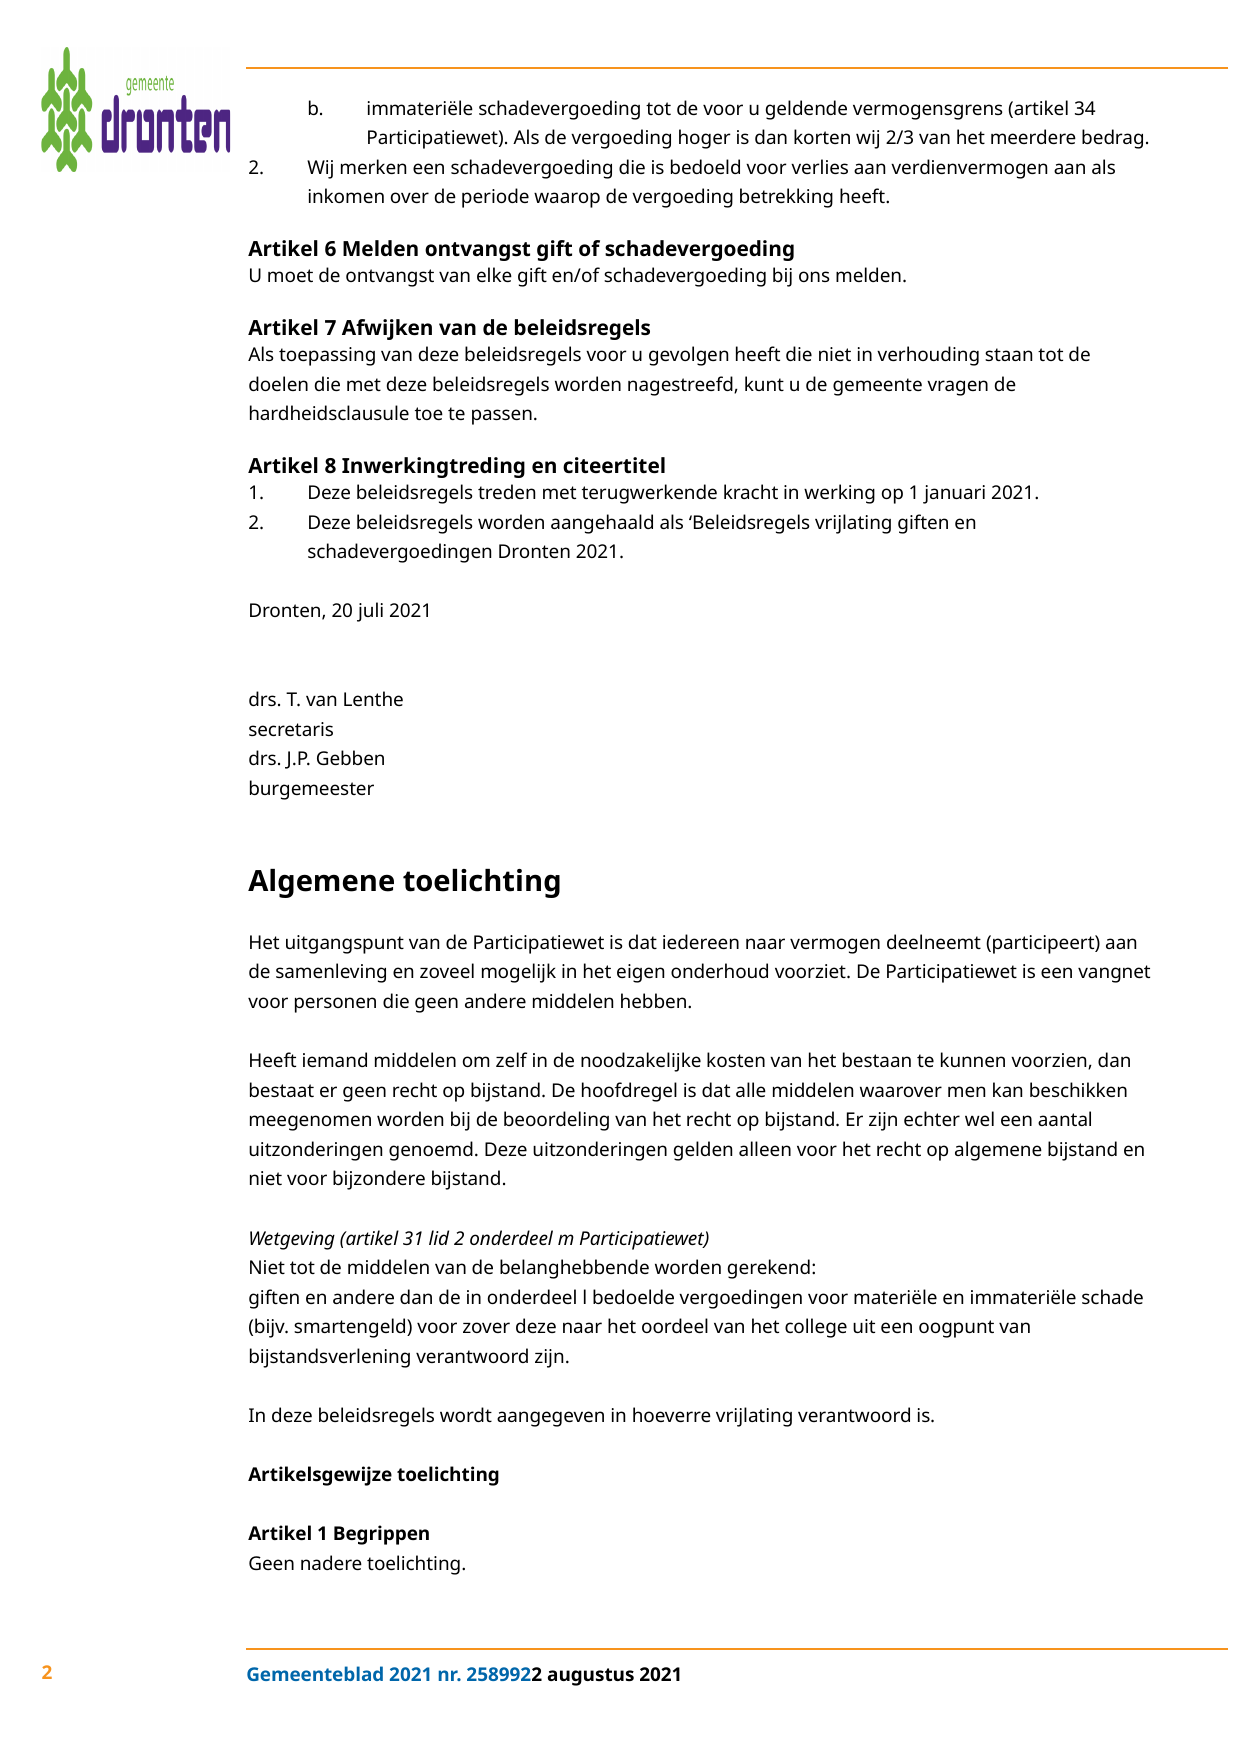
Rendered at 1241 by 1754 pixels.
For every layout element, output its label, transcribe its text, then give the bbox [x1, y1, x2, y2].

text drs. T. van Lenthe [248, 686, 1152, 712]
text giften en andere dan de in onderdeel l bedoelde vergoedingen voor materiële en immateriële schade (bijv. smartengeld) voor zover deze naar het oordeel van het college uit een oogpunt van bijstandsverlening verantwoord zijn. [248, 1284, 1152, 1369]
text Het uitgangspunt van de Participatiewet is dat iedereen naar vermogen deelneemt (participeert) aan de samenleving en zoveel mogelijk in het eigen onderhoud voorziet. De Participatiewet is een vangnet voor personen die geen andere middelen hebben. [248, 929, 1152, 1014]
text Artikel 8 Inwerkingtreding en citeertitel [248, 451, 1152, 479]
text Heeft iemand middelen om zelf in de noodzakelijke kosten van het bestaan te kunnen voorzien, dan bestaat er geen recht op bijstand. De hoofdregel is dat alle middelen waarover men kan beschikken meegenomen worden bij de beoordeling van het recht op bijstand. Er zijn echter wel een aantal uitzonderingen genoemd. Deze uitzonderingen gelden alleen voor het recht op algemene bijstand en niet voor bijzondere bijstand. [248, 1047, 1152, 1191]
text drs. J.P. Gebben [248, 746, 1152, 771]
text Algemene toelichting [248, 860, 1152, 900]
text Geen nadere toelichting. [248, 1550, 1152, 1576]
text Artikel 6 Melden ontvangst gift of schadevergoeding [248, 234, 1152, 262]
list immateriële schadevergoeding tot de voor u geldende vermogensgrens (artikel 34 Participatiewet). Als de vergoeding hoger is dan korten wij 2/3 van het meerdere bedrag. [307, 95, 1152, 150]
picture [41, 47, 231, 172]
text Als toepassing van deze beleidsregels voor u gevolgen heeft die niet in verhouding staan tot de doelen die met deze beleidsregels worden nagestreefd, kunt u de gemeente vragen de hardheidsclausule toe te passen. [248, 341, 1152, 426]
text Wetgeving (artikel 31 lid 2 onderdeel m Participatiewet) [248, 1225, 1152, 1250]
list Wij merken een schadevergoeding die is bedoeld voor verlies aan verdienvermogen aan als inkomen over de periode waarop de vergoeding betrekking heeft. [248, 154, 1152, 209]
text burgemeester [248, 775, 1152, 801]
text U moet de ontvangst van elke gift en/of schadevergoeding bij ons melden. [248, 262, 1152, 288]
text Niet tot de middelen van de belanghebbende worden gerekend: [248, 1254, 1152, 1280]
text Artikel 1 Begrippen [248, 1521, 1152, 1546]
text Dronten, 20 juli 2021 [248, 598, 1152, 623]
list Deze beleidsregels treden met terugwerkende kracht in werking op 1 januari 2021. [248, 479, 1152, 505]
text In deze beleidsregels wordt aangegeven in hoeverre vrijlating verantwoord is. [248, 1402, 1152, 1428]
list Deze beleidsregels worden aangehaald als ‘Beleidsregels vrijlating giften en schadevergoedingen Dronten 2021. [248, 509, 1152, 564]
text secretaris [248, 716, 1152, 742]
text Artikelsgewijze toelichting [248, 1461, 1152, 1487]
text Artikel 7 Afwijken van de beleidsregels [248, 313, 1152, 341]
